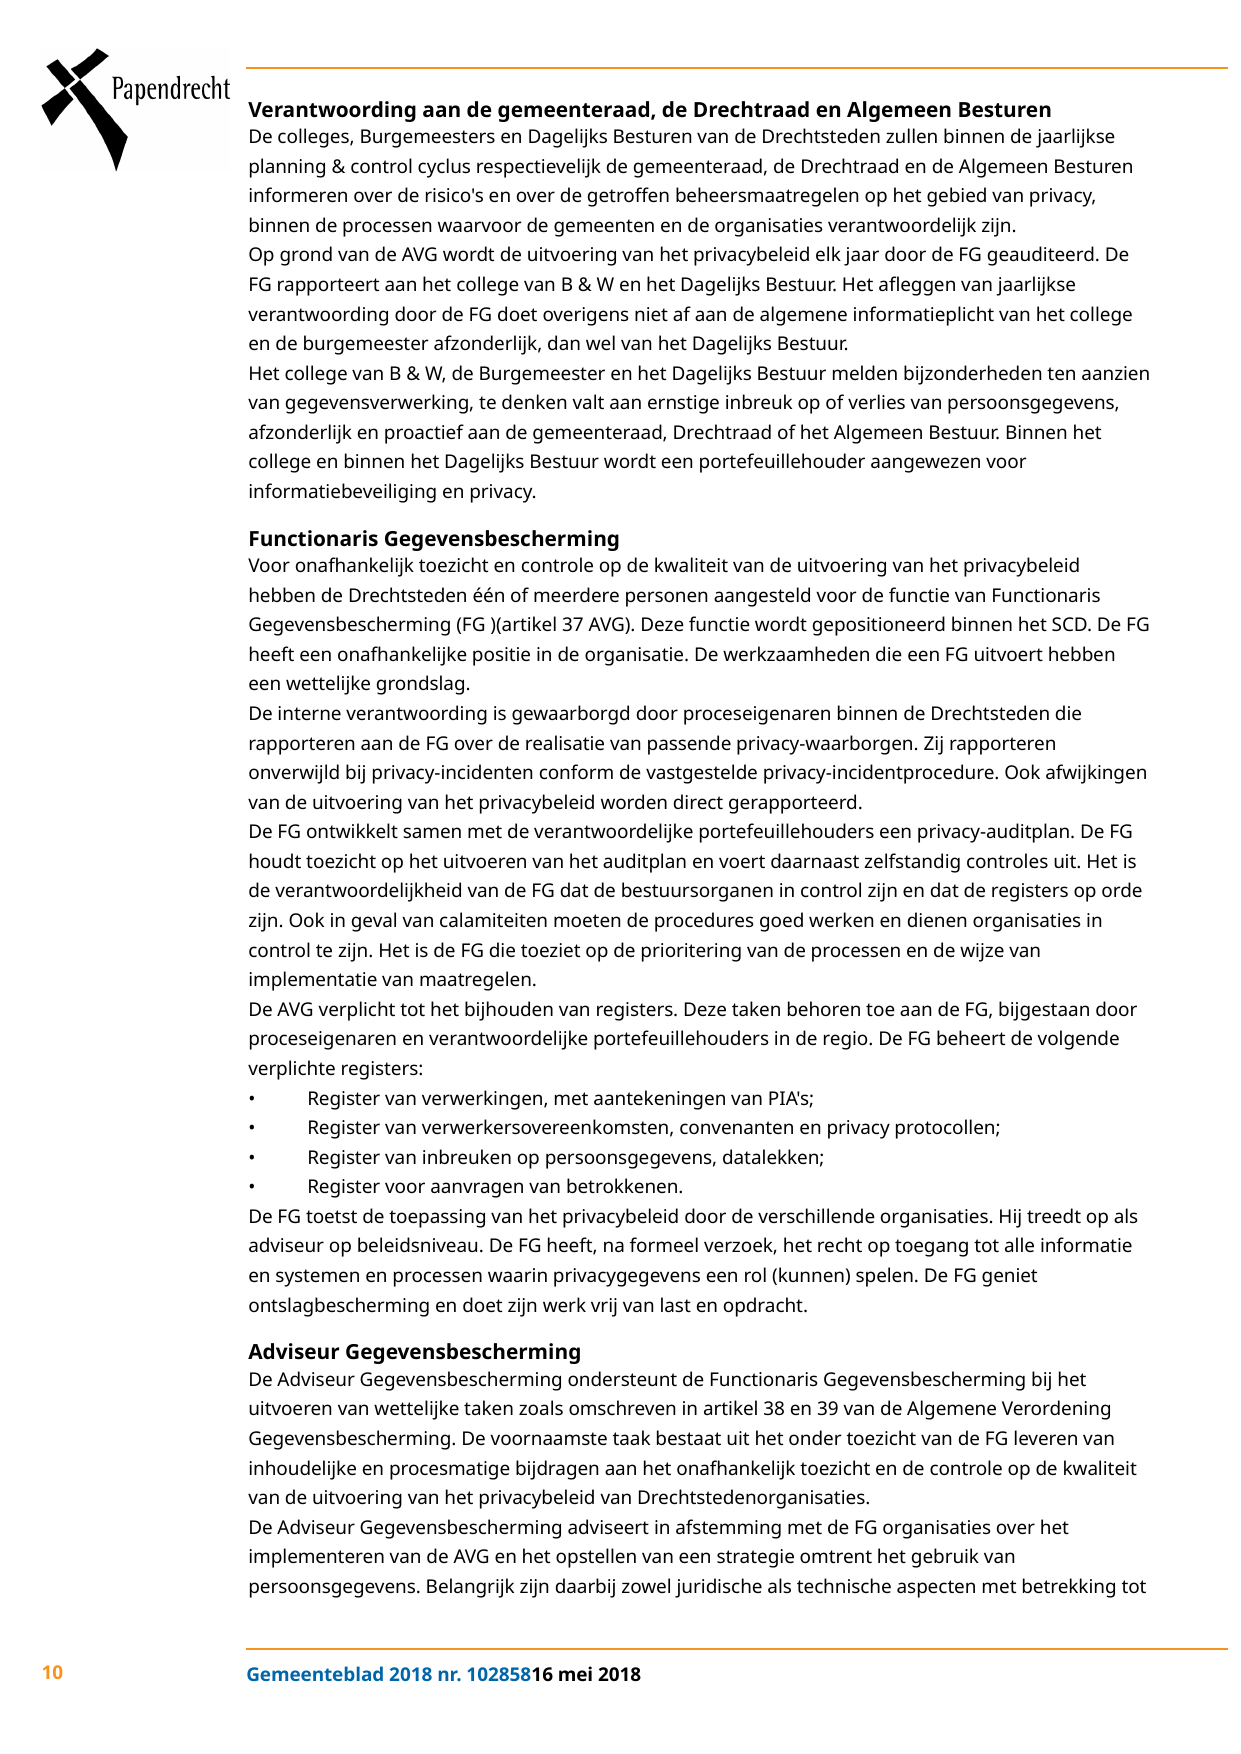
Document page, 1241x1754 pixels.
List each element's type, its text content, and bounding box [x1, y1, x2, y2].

text De Adviseur Gegevensbescherming ondersteunt de Functionaris Gegevensbescherming bij het uitvoeren van wettelijke taken zoals omschreven in artikel 38 en 39 van de Algemene Verordening Gegevensbescherming. De voornaamste taak bestaat uit het onder toezicht van de FG leveren van inhoudelijke en procesmatige bijdragen aan het onafhankelijk toezicht en de controle op de kwaliteit van de uitvoering van het privacybeleid van Drechtstedenorganisaties. [248, 1366, 1152, 1510]
text De colleges, Burgemeesters en Dagelijks Besturen van de Drechtsteden zullen binnen de jaarlijkse planning & control cyclus respectievelijk de gemeenteraad, de Drechtraad en de Algemeen Besturen informeren over de risico's en over de getroffen beheersmaatregelen op het gebied van privacy, binnen de processen waarvoor de gemeenten en de organisaties verantwoordelijk zijn. [248, 123, 1152, 238]
text De FG toetst de toepassing van het privacybeleid door de verschillende organisaties. Hij treedt op als adviseur op beleidsniveau. De FG heeft, na formeel verzoek, het recht op toegang tot alle informatie en systemen en processen waarin privacygegevens een rol (kunnen) spelen. De FG geniet ontslagbescherming en doet zijn werk vrij van last en opdracht. [248, 1203, 1152, 1318]
text De Adviseur Gegevensbescherming adviseert in afstemming met de FG organisaties over het implementeren van de AVG en het opstellen van een strategie omtrent het gebruik van persoonsgegevens. Belangrijk zijn daarbij zowel juridische als technische aspecten met betrekking tot [248, 1514, 1152, 1599]
list Register van verwerkingen, met aantekeningen van PIA's; [248, 1085, 1152, 1111]
text Op grond van de AVG wordt de uitvoering van het privacybeleid elk jaar door de FG geauditeerd. De FG rapporteert aan het college van B & W en het Dagelijks Bestuur. Het afleggen van jaarlijkse verantwoording door de FG doet overigens niet af aan de algemene informatieplicht van het college en de burgemeester afzonderlijk, dan wel van het Dagelijks Bestuur. [248, 242, 1152, 356]
text Voor onafhankelijk toezicht en controle op de kwaliteit van de uitvoering van het privacybeleid hebben de Drechtsteden één of meerdere personen aangesteld voor de functie van Functionaris Gegevensbescherming (FG )(artikel 37 AVG). Deze functie wordt gepositioneerd binnen het SCD. De FG heeft een onafhankelijke positie in de organisatie. De werkzaamheden die een FG uitvoert hebben een wettelijke grondslag. [248, 552, 1152, 696]
text Verantwoording aan de gemeenteraad, de Drechtraad en Algemeen Besturen [248, 95, 1152, 123]
list Register voor aanvragen van betrokkenen. [248, 1173, 1152, 1199]
text De FG ontwikkelt samen met de verantwoordelijke portefeuillehouders een privacy-auditplan. De FG houdt toezicht op het uitvoeren van het auditplan en voert daarnaast zelfstandig controles uit. Het is de verantwoordelijkheid van de FG dat de bestuursorganen in control zijn en dat de registers op orde zijn. Ook in geval van calamiteiten moeten de procedures goed werken en dienen organisaties in control te zijn. Het is de FG die toeziet op de prioritering van de processen en de wijze van implementatie van maatregelen. [248, 818, 1152, 992]
list Register van verwerkersovereenkomsten, convenanten en privacy protocollen; [248, 1114, 1152, 1140]
text De AVG verplicht tot het bijhouden van registers. Deze taken behoren toe aan de FG, bijgestaan door proceseigenaren en verantwoordelijke portefeuillehouders in de regio. De FG beheert de volgende verplichte registers: [248, 996, 1152, 1081]
text Adviseur Gegevensbescherming [248, 1337, 1152, 1366]
text Het college van B & W, de Burgemeester en het Dagelijks Bestuur melden bijzonderheden ten aanzien van gegevensverwerking, te denken valt aan ernstige inbreuk op of verlies van persoonsgegevens, afzonderlijk en proactief aan de gemeenteraad, Drechtraad of het Algemeen Bestuur. Binnen het college en binnen het Dagelijks Bestuur wordt een portefeuillehouder aangewezen voor informatiebeveiliging en privacy. [248, 360, 1152, 504]
text Functionaris Gegevensbescherming [248, 524, 1152, 552]
text De interne verantwoording is gewaarborgd door proceseigenaren binnen de Drechtsteden die rapporteren aan de FG over de realisatie van passende privacy-waarborgen. Zij rapporteren onverwijld bij privacy-incidenten conform de vastgestelde privacy-incidentprocedure. Ook afwijkingen van de uitvoering van het privacybeleid worden direct gerapporteerd. [248, 700, 1152, 815]
picture [41, 47, 231, 172]
list Register van inbreuken op persoonsgegevens, datalekken; [248, 1144, 1152, 1170]
